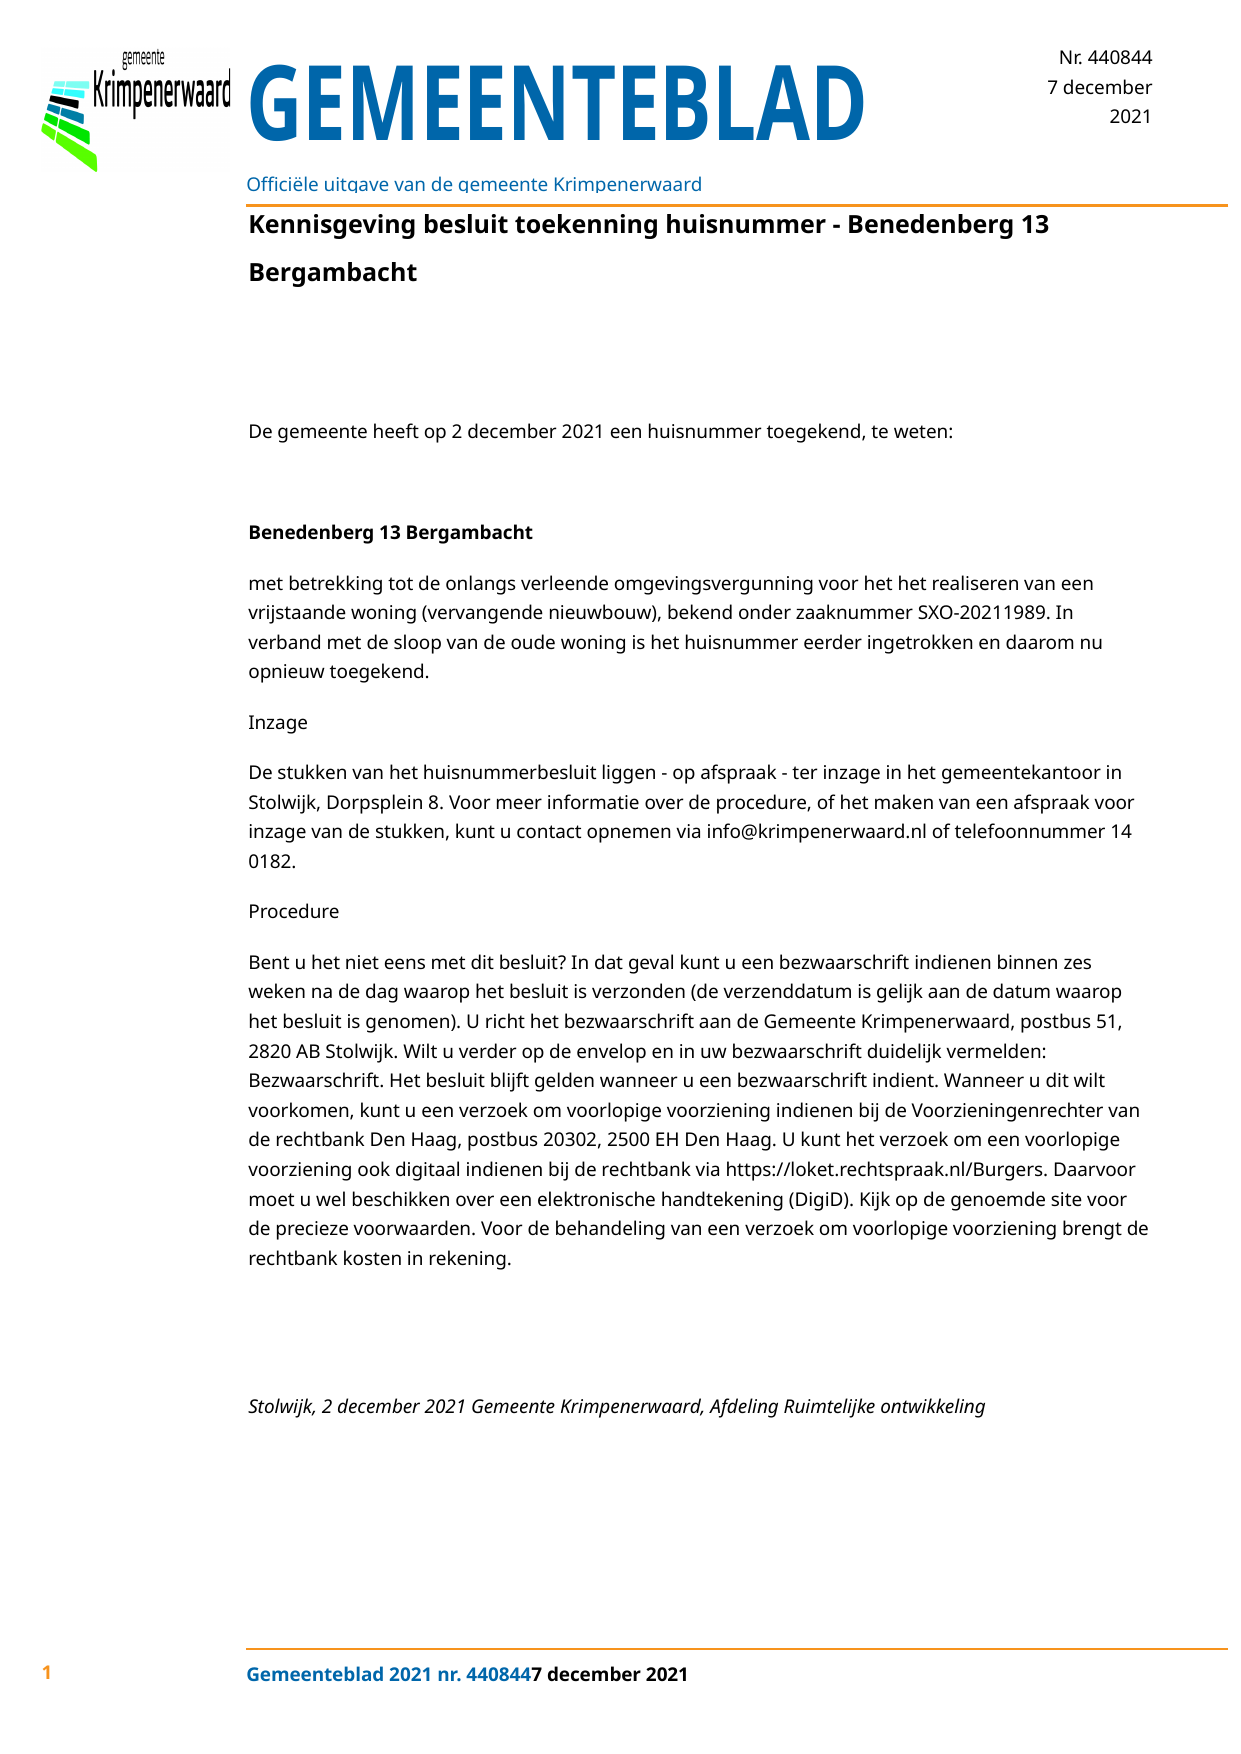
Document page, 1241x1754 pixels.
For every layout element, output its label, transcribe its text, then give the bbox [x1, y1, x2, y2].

text Procedure [248, 899, 1152, 924]
text Inzage [248, 709, 1152, 735]
text Bent u het niet eens met dit besluit? In dat geval kunt u een bezwaarschrift indienen binnen zes weken na de dag waarop het besluit is verzonden (de verzenddatum is gelijk aan de datum waarop het besluit is genomen). U richt het bezwaarschrift aan de Gemeente Krimpenerwaard, postbus 51, 2820 AB Stolwijk. Wilt u verder op de envelop en in uw bezwaarschrift duidelijk vermelden: Bezwaarschrift. Het besluit blijft gelden wanneer u een bezwaarschrift indient. Wanneer u dit wilt voorkomen, kunt u een verzoek om voorlopige voorziening indienen bij de Voorzieningenrechter van de rechtbank Den Haag, postbus 20302, 2500 EH Den Haag. U kunt het verzoek om een voorlopige voorziening ook digitaal indienen bij de rechtbank via https://loket.rechtspraak.nl/Burgers. Daarvoor moet u wel beschikken over een elektronische handtekening (DigiD). Kijk op de genoemde site voor de precieze voorwaarden. Voor de behandeling van een verzoek om voorlopige voorziening brengt de rechtbank kosten in rekening. [248, 949, 1152, 1271]
text met betrekking tot de onlangs verleende omgevingsvergunning voor het het realiseren van een vrijstaande woning (vervangende nieuwbouw), bekend onder zaaknummer SXO-20211989. In verband met de sloop van de oude woning is het huisnummer eerder ingetrokken en daarom nu opnieuw toegekend. [248, 570, 1152, 684]
text De stukken van het huisnummerbesluit liggen - op afspraak - ter inzage in het gemeentekantoor in Stolwijk, Dorpsplein 8. Voor meer informatie over de procedure, of het maken van een afspraak voor inzage van de stukken, kunt u contact opnemen via info@krimpenerwaard.nl of telefoonnummer 14 0182. [248, 759, 1152, 874]
text De gemeente heeft op 2 december 2021 een huisnummer toegekend, te weten: [248, 419, 1152, 444]
text Kennisgeving besluit toekenning huisnummer - Benedenberg 13 Bergambacht [248, 207, 1152, 288]
text Benedenberg 13 Bergambacht [248, 519, 1152, 545]
text Stolwijk, 2 december 2021 Gemeente Krimpenerwaard, Afdeling Ruimtelijke ontwikkeling [248, 1394, 1152, 1419]
picture [41, 47, 231, 172]
